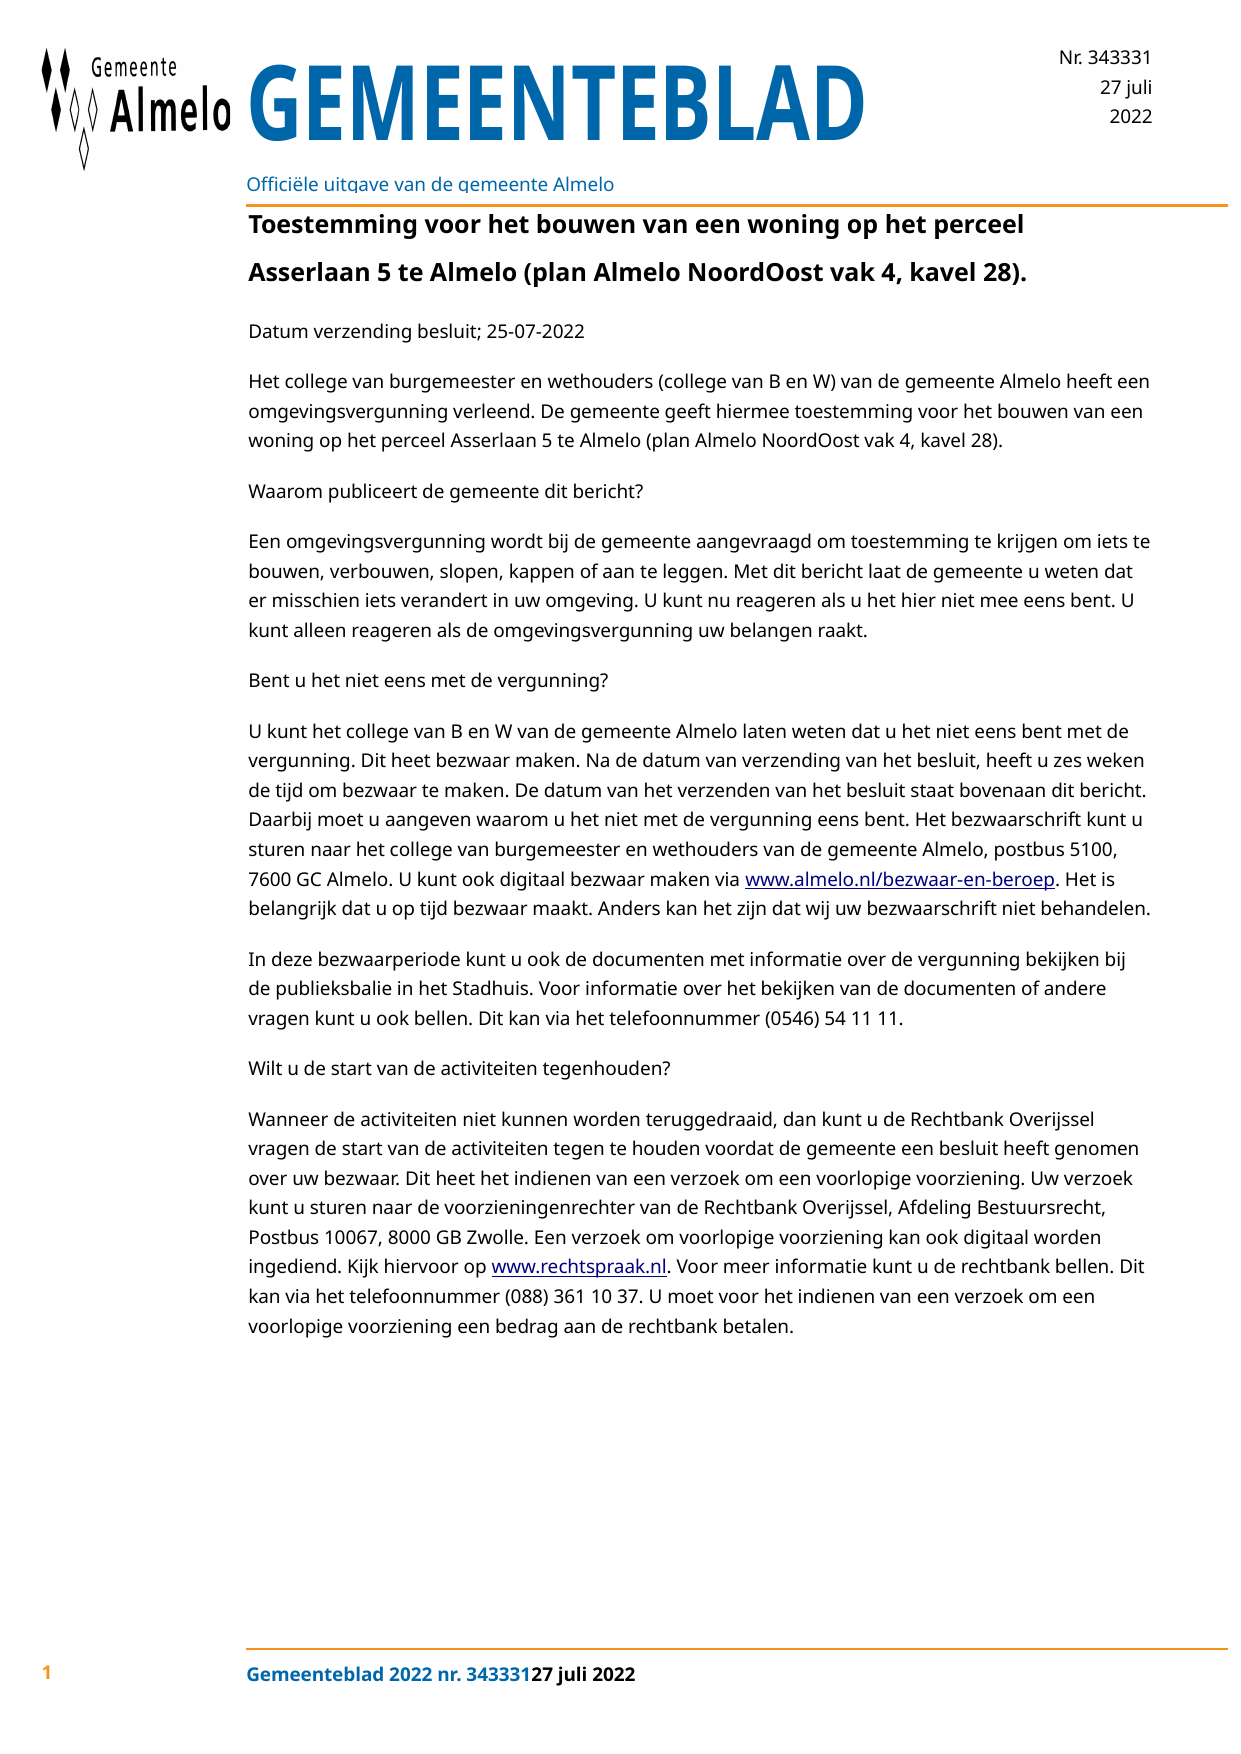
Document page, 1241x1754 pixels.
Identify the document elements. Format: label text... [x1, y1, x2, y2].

text Het college van burgemeester en wethouders (college van B en W) van de gemeente Almelo heeft een omgevingsvergunning verleend. De gemeente geeft hiermee toestemming voor het bouwen van een woning op het perceel Asserlaan 5 te Almelo (plan Almelo NoordOost vak 4, kavel 28). [248, 368, 1152, 453]
picture [41, 47, 231, 172]
text Toestemming voor het bouwen van een woning op het perceel Asserlaan 5 te Almelo (plan Almelo NoordOost vak 4, kavel 28). [248, 207, 1152, 288]
text In deze bezwaarperiode kunt u ook de documenten met informatie over de vergunning bekijken bij de publieksbalie in het Stadhuis. Voor informatie over het bekijken van de documenten of andere vragen kunt u ook bellen. Dit kan via het telefoonnummer (0546) 54 11 11. [248, 946, 1152, 1031]
text Bent u het niet eens met de vergunning? [248, 667, 1152, 693]
text Een omgevingsvergunning wordt bij de gemeente aangevraagd om toestemming te krijgen om iets te bouwen, verbouwen, slopen, kappen of aan te leggen. Met dit bericht laat de gemeente u weten dat er misschien iets verandert in uw omgeving. U kunt nu reageren als u het hier niet mee eens bent. U kunt alleen reageren als de omgevingsvergunning uw belangen raakt. [248, 528, 1152, 643]
text U kunt het college van B en W van de gemeente Almelo laten weten dat u het niet eens bent met de vergunning. Dit heet bezwaar maken. Na de datum van verzending van het besluit, heeft u zes weken de tijd om bezwaar te maken. De datum van het verzenden van het besluit staat bovenaan dit bericht. Daarbij moet u aangeven waarom u het niet met de vergunning eens bent. Het bezwaarschrift kunt u sturen naar het college van burgemeester en wethouders van de gemeente Almelo, postbus 5100, 7600 GC Almelo. U kunt ook digitaal bezwaar maken via www.almelo.nl/bezwaar-en-beroep. Het is belangrijk dat u op tijd bezwaar maakt. Anders kan het zijn dat wij uw bezwaarschrift niet behandelen. [248, 718, 1152, 921]
text Datum verzending besluit; 25-07-2022 [248, 318, 1152, 344]
text Waarom publiceert de gemeente dit bericht? [248, 478, 1152, 504]
text Wanneer de activiteiten niet kunnen worden teruggedraaid, dan kunt u de Rechtbank Overijssel vragen de start van de activiteiten tegen te houden voordat de gemeente een besluit heeft genomen over uw bezwaar. Dit heet het indienen van een verzoek om een voorlopige voorziening. Uw verzoek kunt u sturen naar de voorzieningenrechter van de Rechtbank Overijssel, Afdeling Bestuursrecht, Postbus 10067, 8000 GB Zwolle. Een verzoek om voorlopige voorziening kan ook digitaal worden ingediend. Kijk hiervoor op www.rechtspraak.nl. Voor meer informatie kunt u de rechtbank bellen. Dit kan via het telefoonnummer (088) 361 10 37. U moet voor het indienen van een verzoek om een voorlopige voorziening een bedrag aan de rechtbank betalen. [248, 1106, 1152, 1339]
text Wilt u de start van de activiteiten tegenhouden? [248, 1055, 1152, 1081]
